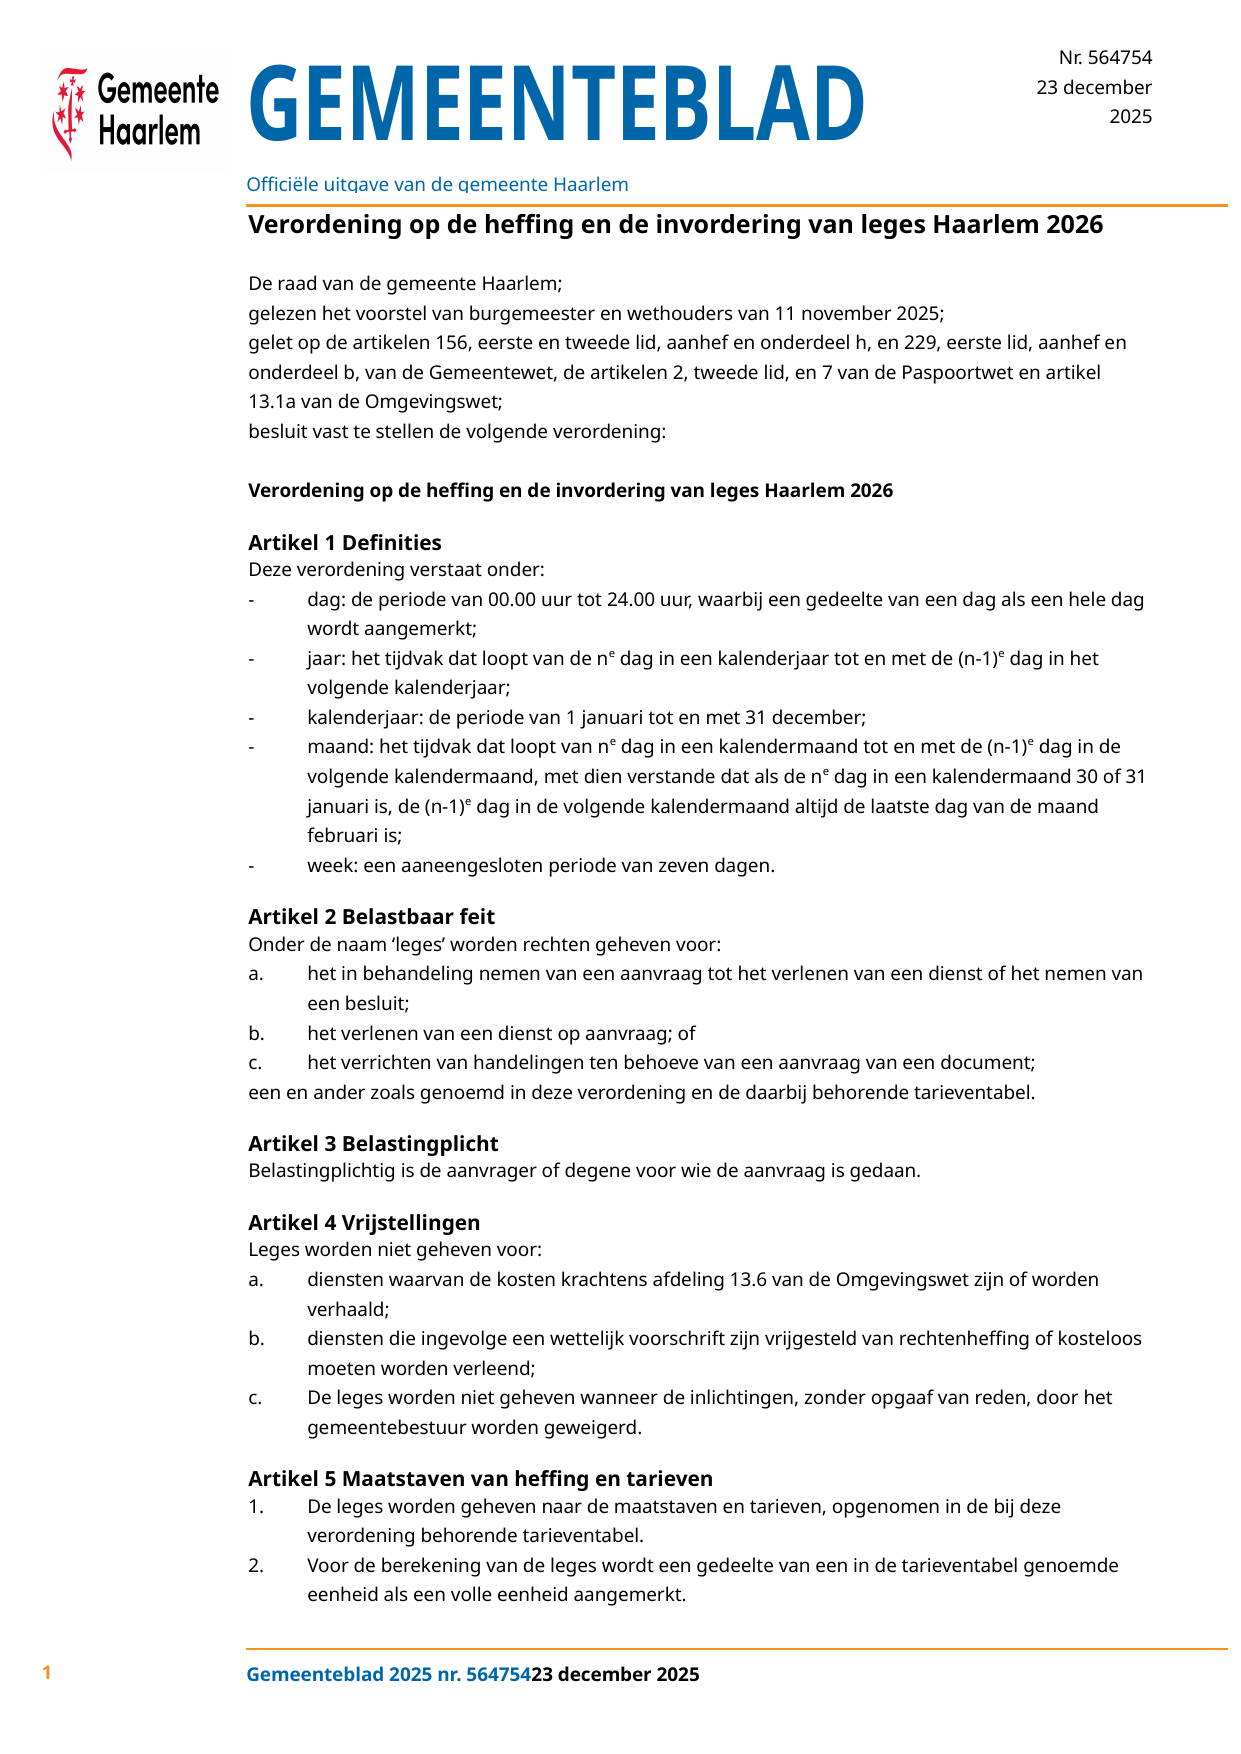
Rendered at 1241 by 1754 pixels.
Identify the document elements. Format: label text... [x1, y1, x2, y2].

list diensten waarvan de kosten krachtens afdeling 13.6 van de Omgevingswet zijn of worden verhaald; [248, 1266, 1152, 1321]
text Artikel 4 Vrijstellingen [248, 1208, 1152, 1237]
text Leges worden niet geheven voor: [248, 1237, 1152, 1262]
text Belastingplichtig is de aanvrager of degene voor wie de aanvraag is gedaan. [248, 1158, 1152, 1183]
text Artikel 2 Belastbaar feit [248, 902, 1152, 931]
text Artikel 5 Maatstaven van heffing en tarieven [248, 1464, 1152, 1493]
text besluit vast te stellen de volgende verordening: [248, 418, 1152, 444]
text Artikel 3 Belastingplicht [248, 1129, 1152, 1158]
text Deze verordening verstaat onder: [248, 556, 1152, 582]
text gelezen het voorstel van burgemeester en wethouders van 11 november 2025; [248, 300, 1152, 326]
list het in behandeling nemen van een aanvraag tot het verlenen van een dienst of het nemen van een besluit; [248, 961, 1152, 1016]
picture [41, 47, 231, 172]
text Verordening op de heffing en de invordering van leges Haarlem 2026 [248, 207, 1152, 241]
text De raad van de gemeente Haarlem; [248, 270, 1152, 296]
list De leges worden niet geheven wanneer de inlichtingen, zonder opgaaf van reden, door het gemeentebestuur worden geweigerd. [248, 1384, 1152, 1440]
list maand: het tijdvak dat loopt van ne dag in een kalendermaand tot en met de (n-1)e dag in de volgende kalendermaand, met dien verstande dat als de ne dag in een kalendermaand 30 of 31 januari is, de (n-1)e dag in de volgende kalendermaand altijd de laatste dag van de maand februari is; [248, 734, 1152, 848]
list diensten die ingevolge een wettelijk voorschrift zijn vrijgesteld van rechtenheffing of kosteloos moeten worden verleend; [248, 1325, 1152, 1381]
text Onder de naam ‘leges’ worden rechten geheven voor: [248, 931, 1152, 957]
list dag: de periode van 00.00 uur tot 24.00 uur, waarbij een gedeelte van een dag als een hele dag wordt aangemerkt; [248, 586, 1152, 641]
text een en ander zoals genoemd in deze verordening en de daarbij behorende tarieventabel. [248, 1079, 1152, 1104]
text Verordening op de heffing en de invordering van leges Haarlem 2026 [248, 477, 1152, 503]
list het verrichten van handelingen ten behoeve van een aanvraag van een document; [248, 1049, 1152, 1075]
list jaar: het tijdvak dat loopt van de ne dag in een kalenderjaar tot en met de (n-1)e dag in het volgende kalenderjaar; [248, 645, 1152, 700]
list week: een aaneengesloten periode van zeven dagen. [248, 852, 1152, 878]
text Artikel 1 Definities [248, 528, 1152, 556]
text gelet op de artikelen 156, eerste en tweede lid, aanhef en onderdeel h, en 229, eerste lid, aanhef en onderdeel b, van de Gemeentewet, de artikelen 2, tweede lid, en 7 van de Paspoortwet en artikel 13.1a van de Omgevingswet; [248, 329, 1152, 414]
list het verlenen van een dienst op aanvraag; of [248, 1020, 1152, 1045]
list Voor de berekening van de leges wordt een gedeelte van een in de tarieventabel genoemde eenheid als een volle eenheid aangemerkt. [248, 1552, 1152, 1607]
list De leges worden geheven naar de maatstaven en tarieven, opgenomen in de bij deze verordening behorende tarieventabel. [248, 1493, 1152, 1548]
list kalenderjaar: de periode van 1 januari tot en met 31 december; [248, 704, 1152, 730]
